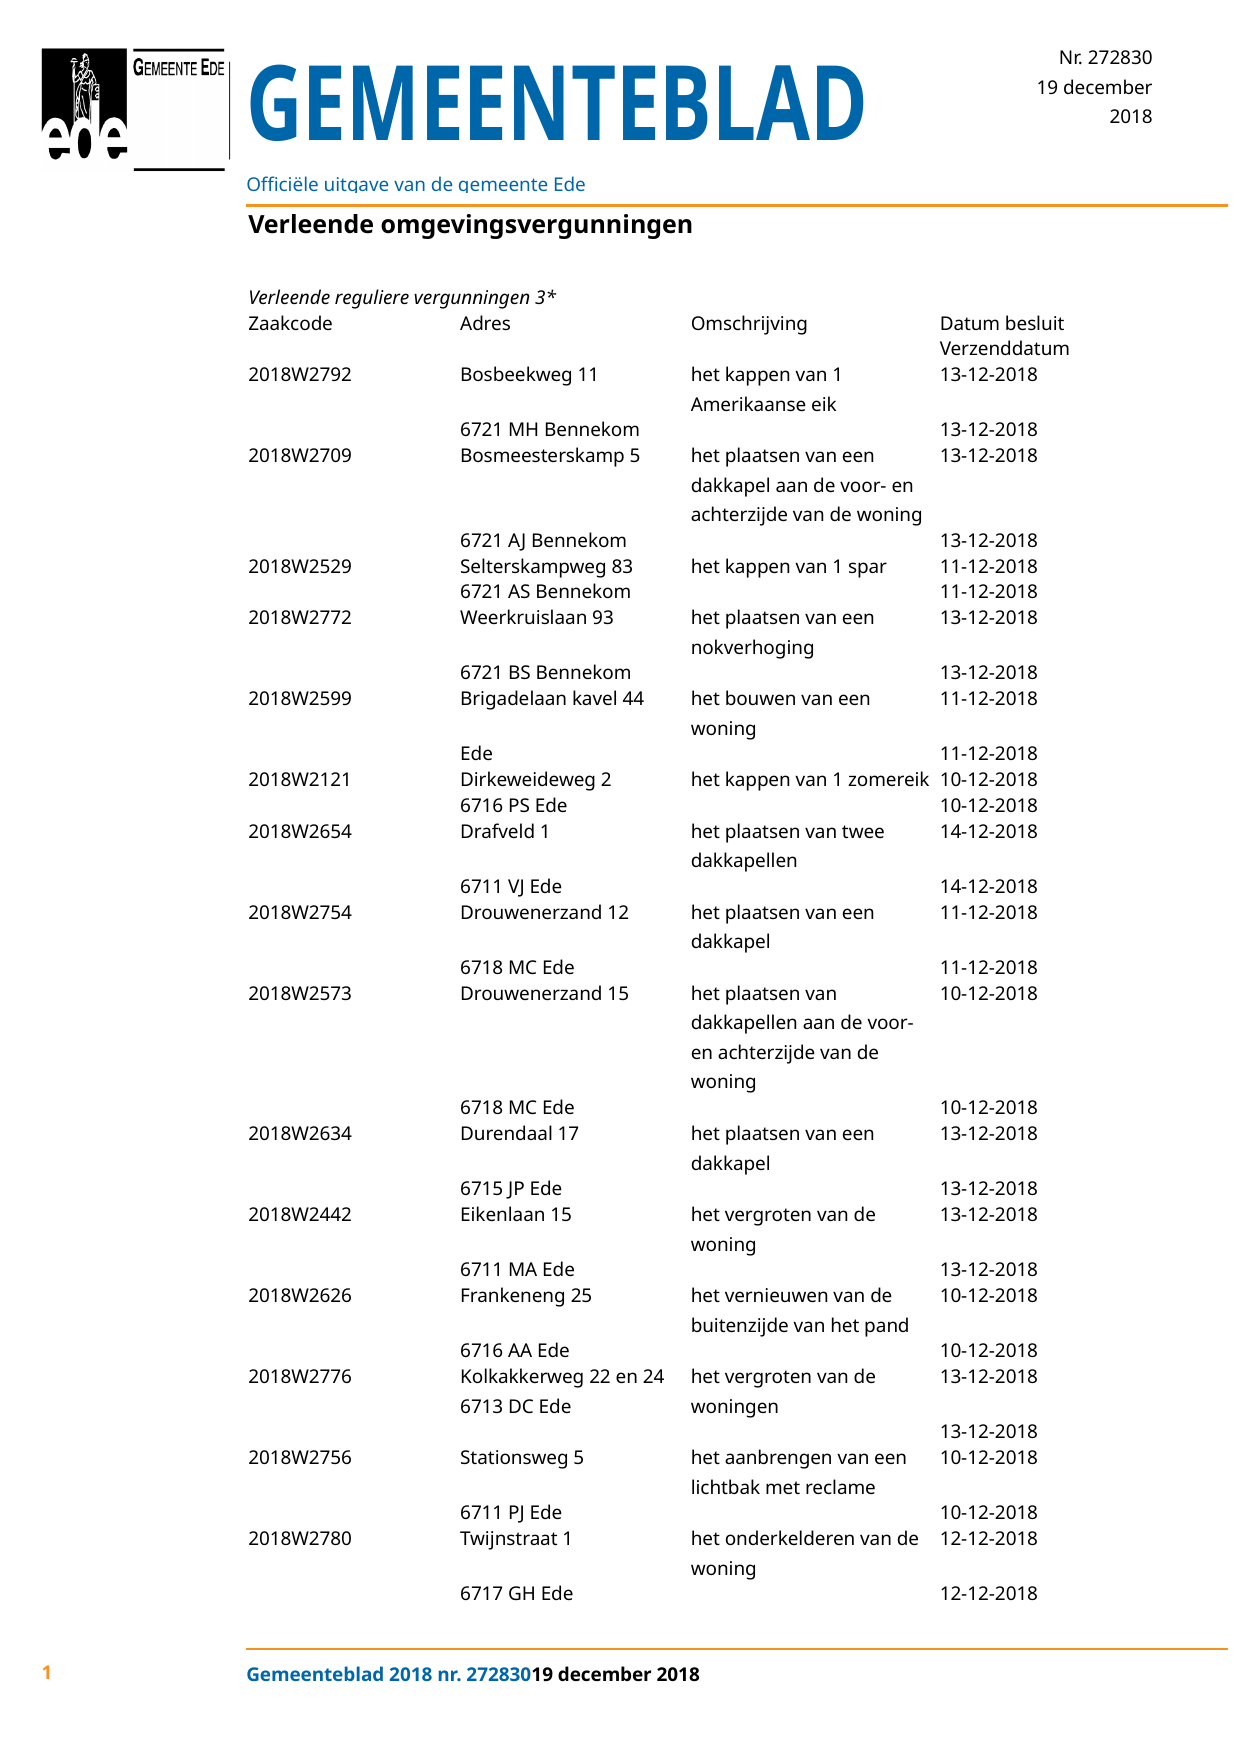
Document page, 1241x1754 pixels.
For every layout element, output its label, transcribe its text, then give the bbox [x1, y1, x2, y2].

table_cell 10-12-2018 [940, 1444, 1152, 1499]
table_cell [691, 416, 939, 442]
table_cell 13-12-2018 [940, 1363, 1152, 1418]
table_cell [691, 1338, 939, 1363]
table_cell [691, 660, 939, 685]
table_cell [691, 527, 939, 553]
table_cell [248, 660, 460, 685]
table_cell 10-12-2018 [940, 980, 1152, 1094]
table_cell 13-12-2018 [940, 1175, 1152, 1201]
table_cell 6718 MC Ede [460, 1094, 691, 1120]
table_cell 2018W2772 [248, 604, 460, 659]
table_cell [691, 1094, 939, 1120]
table_cell [460, 1419, 691, 1444]
table_cell [691, 792, 939, 818]
table_cell 6716 PS Ede [460, 792, 691, 818]
table_cell 11-12-2018 [940, 685, 1152, 741]
table_cell 6716 AA Ede [460, 1338, 691, 1363]
table_cell 6717 GH Ede [460, 1581, 691, 1606]
table_cell [248, 873, 460, 899]
table_cell 2018W2654 [248, 818, 460, 873]
table_cell 2018W2121 [248, 766, 460, 792]
table_cell [248, 335, 460, 361]
table_cell 2018W2529 [248, 553, 460, 578]
table_cell Selterskampweg 83 [460, 553, 691, 578]
table_cell [691, 1500, 939, 1525]
table_cell het plaatsen van een dakkapel [691, 899, 939, 954]
table_cell 2018W2754 [248, 899, 460, 954]
table_cell 13-12-2018 [940, 416, 1152, 442]
table_cell 6711 VJ Ede [460, 873, 691, 899]
table_cell 11-12-2018 [940, 899, 1152, 954]
table_cell het kappen van 1 Amerikaanse eik [691, 361, 939, 416]
table_cell [691, 1256, 939, 1282]
table_cell 11-12-2018 [940, 741, 1152, 766]
table_cell 10-12-2018 [940, 792, 1152, 818]
table_cell 11-12-2018 [940, 954, 1152, 980]
table_cell Kolkakkerweg 22 en 24 6713 DC Ede [460, 1363, 691, 1418]
table_cell het bouwen van een woning [691, 685, 939, 741]
table_cell [248, 1256, 460, 1282]
table_cell Drouwenerzand 15 [460, 980, 691, 1094]
table_cell Drafveld 1 [460, 818, 691, 873]
table_cell [691, 1419, 939, 1444]
table_cell Bosbeekweg 11 [460, 361, 691, 416]
table_cell Dirkeweideweg 2 [460, 766, 691, 792]
table_cell 11-12-2018 [940, 579, 1152, 604]
table_cell 13-12-2018 [940, 1201, 1152, 1256]
table_cell Brigadelaan kavel 44 [460, 685, 691, 741]
table_cell 2018W2756 [248, 1444, 460, 1499]
table_header Adres [460, 310, 691, 335]
table_cell [460, 335, 691, 361]
table_cell het vernieuwen van de buitenzijde van het pand [691, 1282, 939, 1337]
table_cell 6715 JP Ede [460, 1175, 691, 1201]
table_cell [691, 335, 939, 361]
table_cell 13-12-2018 [940, 604, 1152, 659]
table_cell 13-12-2018 [940, 1120, 1152, 1175]
table_cell 2018W2634 [248, 1120, 460, 1175]
picture [41, 47, 231, 172]
table_cell 2018W2776 [248, 1363, 460, 1418]
table_cell het plaatsen van een dakkapel [691, 1120, 939, 1175]
text Verleende omgevingsvergunningen [248, 207, 1152, 241]
table_cell het plaatsen van een nokverhoging [691, 604, 939, 659]
table_cell het vergroten van de woning [691, 1201, 939, 1256]
table_cell Twijnstraat 1 [460, 1525, 691, 1581]
table_cell 10-12-2018 [940, 766, 1152, 792]
table_cell 6721 AJ Bennekom [460, 527, 691, 553]
table_cell het aanbrengen van een lichtbak met reclame [691, 1444, 939, 1499]
table_cell [691, 1175, 939, 1201]
table_cell het vergroten van de woningen [691, 1363, 939, 1418]
table_cell het kappen van 1 zomereik [691, 766, 939, 792]
table_cell 13-12-2018 [940, 361, 1152, 416]
table_cell het plaatsen van een dakkapel aan de voor- en achterzijde van de woning [691, 442, 939, 527]
table_cell 13-12-2018 [940, 1256, 1152, 1282]
table_cell 10-12-2018 [940, 1282, 1152, 1337]
table_cell 2018W2709 [248, 442, 460, 527]
table_cell 2018W2626 [248, 1282, 460, 1337]
table_cell 13-12-2018 [940, 527, 1152, 553]
table_cell 12-12-2018 [940, 1525, 1152, 1581]
table_cell Bosmeesterskamp 5 [460, 442, 691, 527]
table_cell 2018W2599 [248, 685, 460, 741]
table_cell [691, 579, 939, 604]
table_cell 2018W2573 [248, 980, 460, 1094]
table_header Zaakcode [248, 310, 460, 335]
table_cell [248, 1338, 460, 1363]
text Verleende reguliere vergunningen 3* [248, 284, 1152, 309]
table_cell Frankeneng 25 [460, 1282, 691, 1337]
table_cell 6721 BS Bennekom [460, 660, 691, 685]
table_cell 14-12-2018 [940, 873, 1152, 899]
table_cell 13-12-2018 [940, 442, 1152, 527]
table_cell 13-12-2018 [940, 660, 1152, 685]
table_cell [691, 1581, 939, 1606]
table_cell 10-12-2018 [940, 1094, 1152, 1120]
table_cell Ede [460, 741, 691, 766]
table_cell [248, 741, 460, 766]
table_cell [248, 527, 460, 553]
table_cell het kappen van 1 spar [691, 553, 939, 578]
table_cell 11-12-2018 [940, 553, 1152, 578]
table_cell [248, 792, 460, 818]
table_cell [248, 1419, 460, 1444]
table_cell 6718 MC Ede [460, 954, 691, 980]
table_cell 12-12-2018 [940, 1581, 1152, 1606]
table_cell Weerkruislaan 93 [460, 604, 691, 659]
table_cell [691, 873, 939, 899]
table_cell [248, 1581, 460, 1606]
table_cell het plaatsen van twee dakkapellen [691, 818, 939, 873]
table_cell [248, 1094, 460, 1120]
table_cell Verzenddatum [940, 335, 1152, 361]
table_cell Drouwenerzand 12 [460, 899, 691, 954]
table_cell 6721 MH Bennekom [460, 416, 691, 442]
table_cell 6721 AS Bennekom [460, 579, 691, 604]
table_cell 6711 MA Ede [460, 1256, 691, 1282]
table_cell [248, 416, 460, 442]
table_cell Eikenlaan 15 [460, 1201, 691, 1256]
table_cell [248, 579, 460, 604]
table_header Datum besluit [940, 310, 1152, 335]
table_cell [248, 1500, 460, 1525]
table_cell 13-12-2018 [940, 1419, 1152, 1444]
table_cell 2018W2792 [248, 361, 460, 416]
table_cell 2018W2442 [248, 1201, 460, 1256]
table_cell [248, 1175, 460, 1201]
table_cell 14-12-2018 [940, 818, 1152, 873]
table_cell het onderkelderen van de woning [691, 1525, 939, 1581]
table_cell [248, 954, 460, 980]
table_cell 10-12-2018 [940, 1500, 1152, 1525]
table_cell het plaatsen van dakkapellen aan de voor- en achterzijde van de woning [691, 980, 939, 1094]
table_cell 10-12-2018 [940, 1338, 1152, 1363]
table_header Omschrijving [691, 310, 939, 335]
table_cell 2018W2780 [248, 1525, 460, 1581]
table_cell Durendaal 17 [460, 1120, 691, 1175]
table_cell [691, 954, 939, 980]
table_cell 6711 PJ Ede [460, 1500, 691, 1525]
table_cell Stationsweg 5 [460, 1444, 691, 1499]
table_cell [691, 741, 939, 766]
